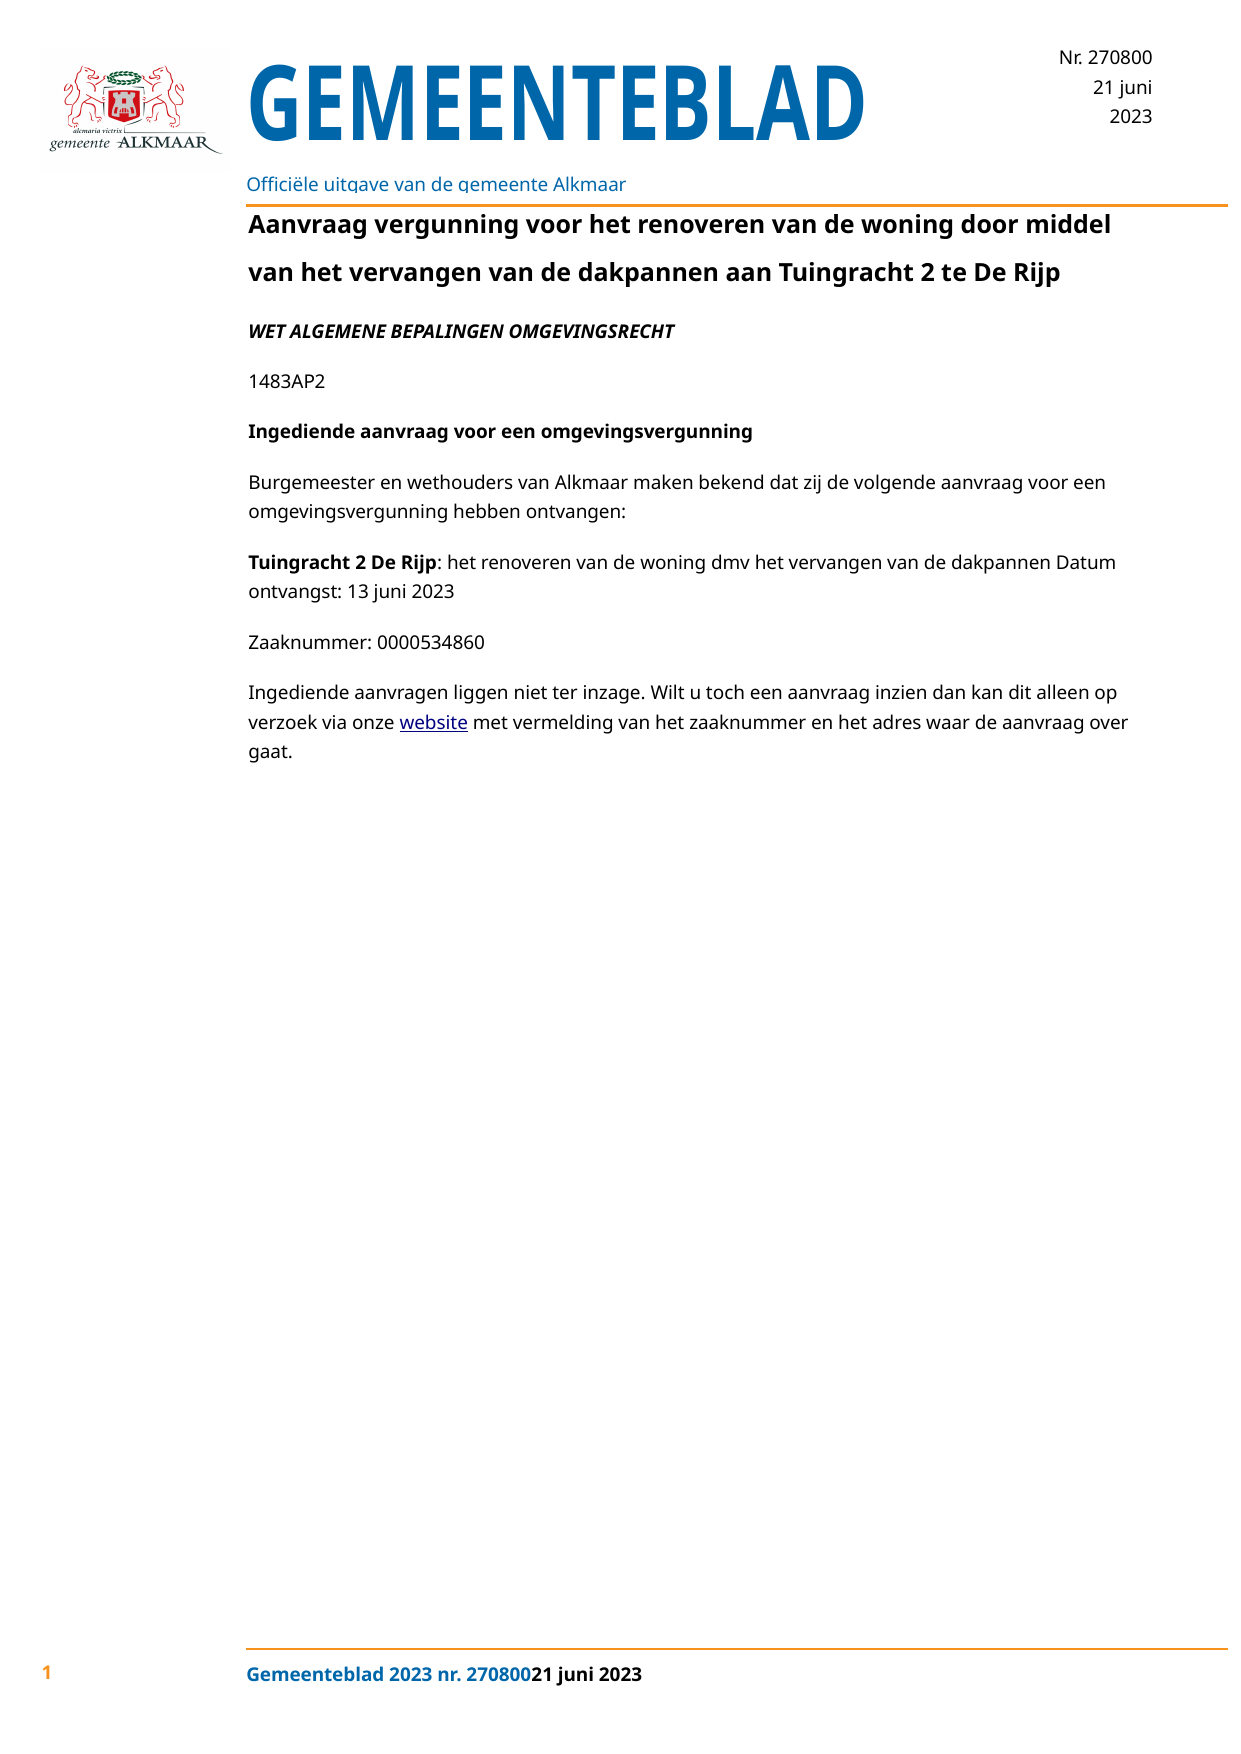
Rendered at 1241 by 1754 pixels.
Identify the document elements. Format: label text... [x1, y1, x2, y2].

text Zaaknummer: 0000534860 [248, 629, 1152, 655]
picture [41, 47, 231, 172]
text 1483AP2 [248, 368, 1152, 394]
text Ingediende aanvragen liggen niet ter inzage. Wilt u toch een aanvraag inzien dan kan dit alleen op verzoek via onze website met vermelding van het zaaknummer en het adres waar de aanvraag over gaat. [248, 679, 1152, 764]
text Ingediende aanvraag voor een omgevingsvergunning [248, 419, 1152, 444]
text WET ALGEMENE BEPALINGEN OMGEVINGSRECHT [248, 318, 1152, 344]
text Aanvraag vergunning voor het renoveren van de woning door middel van het vervangen van de dakpannen aan Tuingracht 2 te De Rijp [248, 207, 1152, 288]
text Burgemeester en wethouders van Alkmaar maken bekend dat zij de volgende aanvraag voor een omgevingsvergunning hebben ontvangen: [248, 469, 1152, 524]
text Tuingracht 2 De Rijp: het renoveren van de woning dmv het vervangen van de dakpannen Datum ontvangst: 13 juni 2023 [248, 549, 1152, 604]
